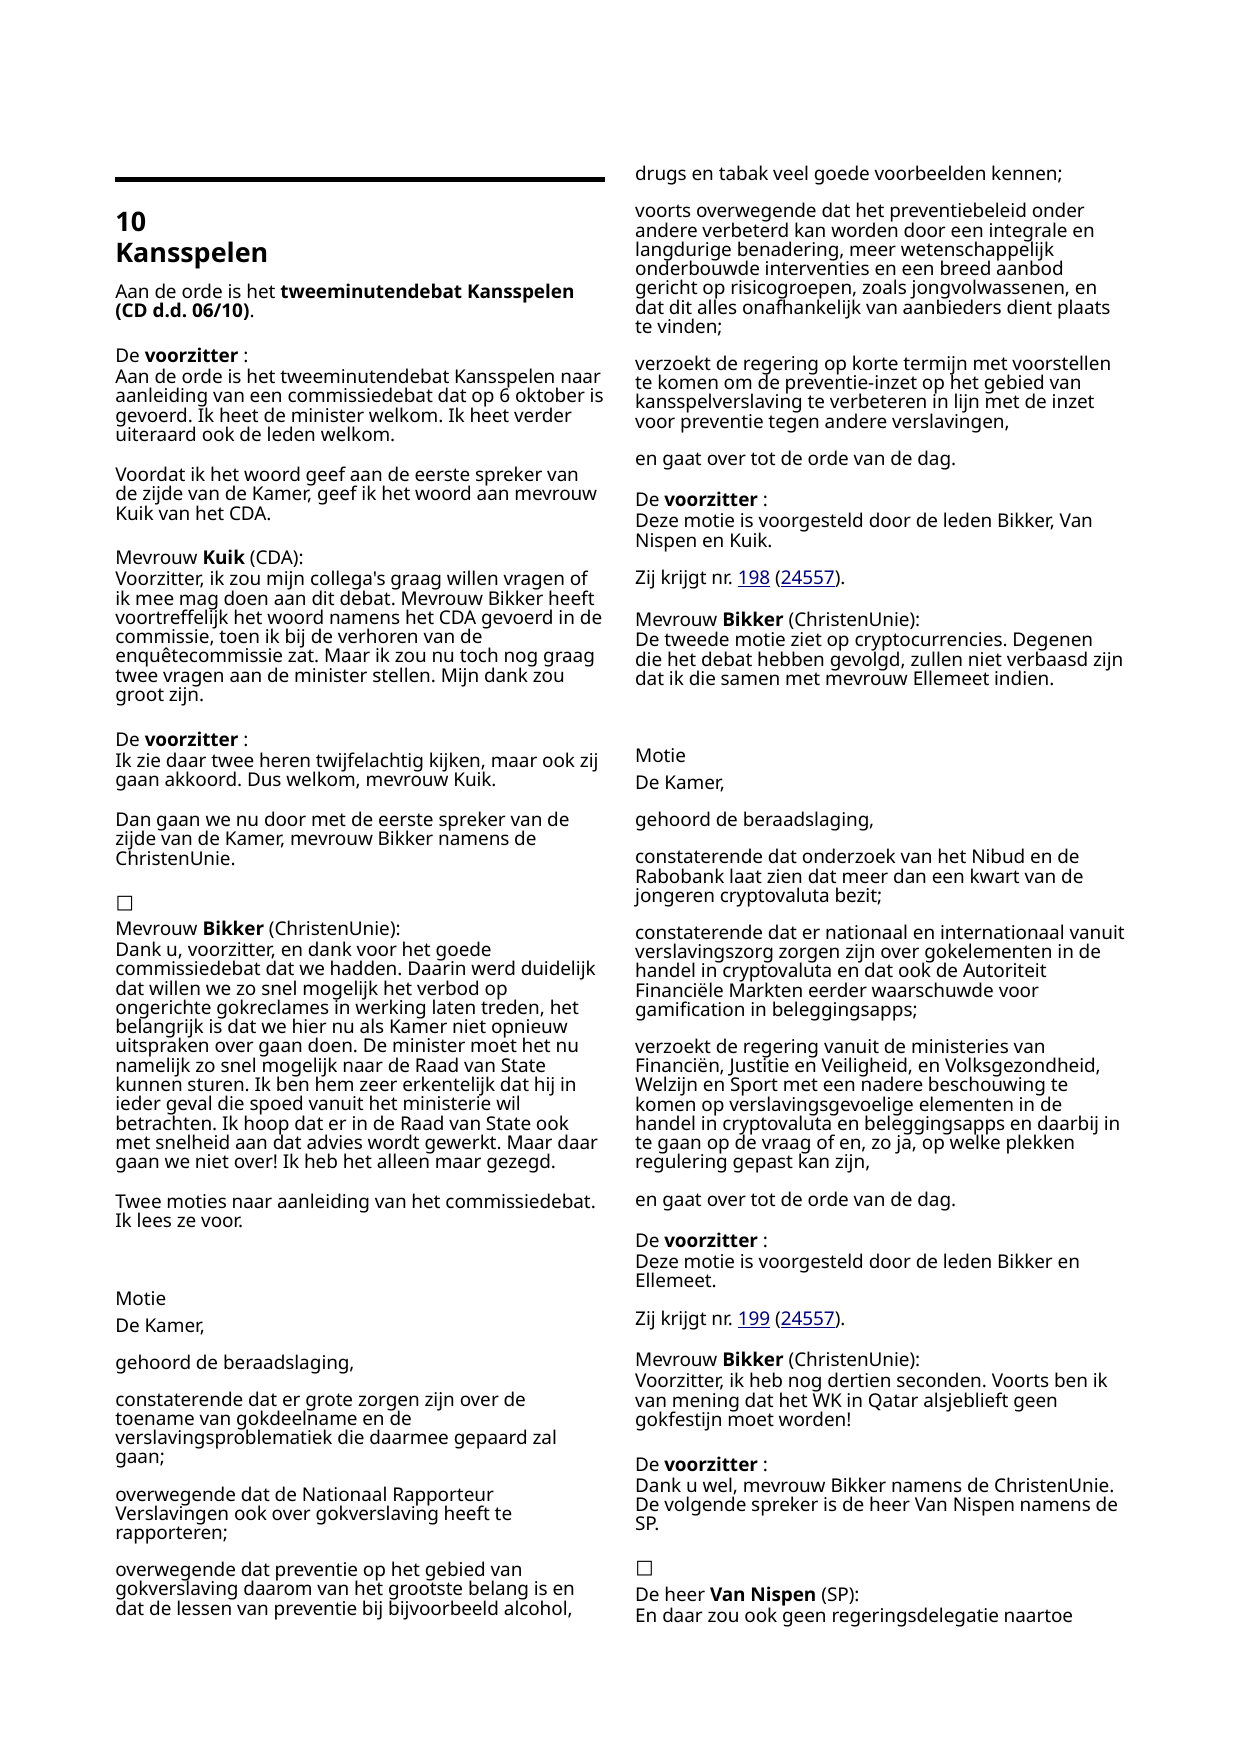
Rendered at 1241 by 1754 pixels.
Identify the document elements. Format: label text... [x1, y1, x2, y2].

text overwegende dat preventie op het gebied van gokverslaving daarom van het grootste belang is en dat de lessen van preventie bij bijvoorbeeld alcohol, [115, 1561, 605, 1619]
text En daar zou ook geen regeringsdelegatie naartoe [635, 1607, 1125, 1626]
text De voorzitter : [115, 342, 605, 368]
text overwegende dat de Nationaal Rapporteur Verslavingen ook over gokverslaving heeft te rapporteren; [115, 1486, 605, 1543]
text Voordat ik het woord geef aan de eerste spreker van de zijde van de Kamer, geef ik het woord aan mevrouw Kuik van het CDA. [115, 466, 605, 524]
text drugs en tabak veel goede voorbeelden kennen; [635, 165, 1125, 184]
text Dan gaan we nu door met de eerste spreker van de zijde van de Kamer, mevrouw Bikker namens de ChristenUnie. [115, 811, 605, 869]
text Mevrouw Kuik (CDA): [115, 544, 605, 570]
text Voorzitter, ik heb nog dertien seconden. Voorts ben ik van mening dat het WK in Qatar alsjeblieft geen gokfestijn moet worden! [635, 1372, 1125, 1430]
text constaterende dat er nationaal en internationaal vanuit verslavingszorg zorgen zijn over gokelementen in de handel in cryptovaluta en dat ook de Autoriteit Financiële Markten eerder waarschuwde voor gamification in beleggingsapps; [635, 924, 1125, 1020]
text Aan de orde is het tweeminutendebat Kansspelen naar aanleiding van een commissiedebat dat op 6 oktober is gevoerd. Ik heet de minister welkom. Ik heet verder uiteraard ook de leden welkom. [115, 368, 605, 445]
text Dank u, voorzitter, en dank voor het goede commissiedebat dat we hadden. Daarin werd duidelijk dat willen we zo snel mogelijk het verbod op ongerichte gokreclames in werking laten treden, het belangrijk is dat we hier nu als Kamer niet opnieuw uitspraken over gaan doen. De minister moet het nu namelijk zo snel mogelijk naar de Raad van State kunnen sturen. Ik ben hem zeer erkentelijk dat hij in ieder geval die spoed vanuit het ministerie wil betrachten. Ik hoop dat er in de Raad van State ook met snelheid aan dat advies wordt gewerkt. Maar daar gaan we niet over! Ik heb het alleen maar gezegd. [115, 941, 605, 1172]
text Deze motie is voorgesteld door de leden Bikker en Ellemeet. [635, 1253, 1125, 1292]
text Zij krijgt nr. 198 (24557). [635, 569, 1125, 588]
text De Kamer, [115, 1317, 605, 1336]
text De Kamer, [635, 774, 1125, 794]
text Motie [635, 743, 1125, 768]
text Aan de orde is het tweeminutendebat Kansspelen (CD d.d. 06/10). [115, 283, 605, 322]
text Dank u wel, mevrouw Bikker namens de ChristenUnie. De volgende spreker is de heer Van Nispen namens de SP. [635, 1477, 1125, 1534]
text 10 [115, 203, 605, 239]
text Motie [115, 1285, 605, 1311]
text Voorzitter, ik zou mijn collega's graag willen vragen of ik mee mag doen aan dit debat. Mevrouw Bikker heeft voortreffelijk het woord namens het CDA gevoerd in de commissie, toen ik bij de verhoren van de enquêtecommissie zat. Maar ik zou nu toch nog graag twee vragen aan de minister stellen. Mijn dank zou groot zijn. [115, 570, 605, 705]
text verzoekt de regering op korte termijn met voorstellen te komen om de preventie-inzet op het gebied van kansspelverslaving te verbeteren in lijn met de inzet voor preventie tegen andere verslavingen, [635, 355, 1125, 432]
text Ik zie daar twee heren twijfelachtig kijken, maar ook zij gaan akkoord. Dus welkom, mevrouw Kuik. [115, 752, 605, 790]
text Mevrouw Bikker (ChristenUnie): [635, 1347, 1125, 1372]
text De tweede motie ziet op cryptocurrencies. Degenen die het debat hebben gevolgd, zullen niet verbaasd zijn dat ik die samen met mevrouw Ellemeet indien. [635, 631, 1125, 689]
text Twee moties naar aanleiding van het commissiedebat. Ik lees ze voor. [115, 1193, 605, 1232]
text constaterende dat er grote zorgen zijn over de toename van gokdeelname en de verslavingsproblematiek die daarmee gepaard zal gaan; [115, 1391, 605, 1468]
text verzoekt de regering vanuit de ministeries van Financiën, Justitie en Veiligheid, en Volksgezondheid, Welzijn en Sport met een nadere beschouwing te komen op verslavingsgevoelige elementen in de handel in cryptovaluta en beleggingsapps en daarbij in te gaan op de vraag of en, zo ja, op welke plekken regulering gepast kan zijn, [635, 1038, 1125, 1173]
text en gaat over tot de orde van de dag. [635, 450, 1125, 469]
text gehoord de beraadslaging, [635, 811, 1125, 831]
text ⬜ [635, 1555, 1125, 1581]
text Deze motie is voorgesteld door de leden Bikker, Van Nispen en Kuik. [635, 512, 1125, 551]
text De voorzitter : [635, 1227, 1125, 1253]
text Kansspelen [115, 239, 605, 283]
text Mevrouw Bikker (ChristenUnie): [115, 915, 605, 941]
text De voorzitter : [635, 487, 1125, 512]
text De voorzitter : [635, 1451, 1125, 1477]
text Mevrouw Bikker (ChristenUnie): [635, 606, 1125, 631]
text De heer Van Nispen (SP): [635, 1581, 1125, 1607]
text voorts overwegende dat het preventiebeleid onder andere verbeterd kan worden door een integrale en langdurige benadering, meer wetenschappelijk onderbouwde interventies en een breed aanbod gericht op risicogroepen, zoals jongvolwassenen, en dat dit alles onafhankelijk van aanbieders dient plaats te vinden; [635, 202, 1125, 337]
text constaterende dat onderzoek van het Nibud en de Rabobank laat zien dat meer dan een kwart van de jongeren cryptovaluta bezit; [635, 848, 1125, 906]
text De voorzitter : [115, 726, 605, 752]
text en gaat over tot de orde van de dag. [635, 1191, 1125, 1210]
text gehoord de beraadslaging, [115, 1354, 605, 1373]
text Zij krijgt nr. 199 (24557). [635, 1309, 1125, 1329]
text ⬜ [115, 890, 605, 915]
